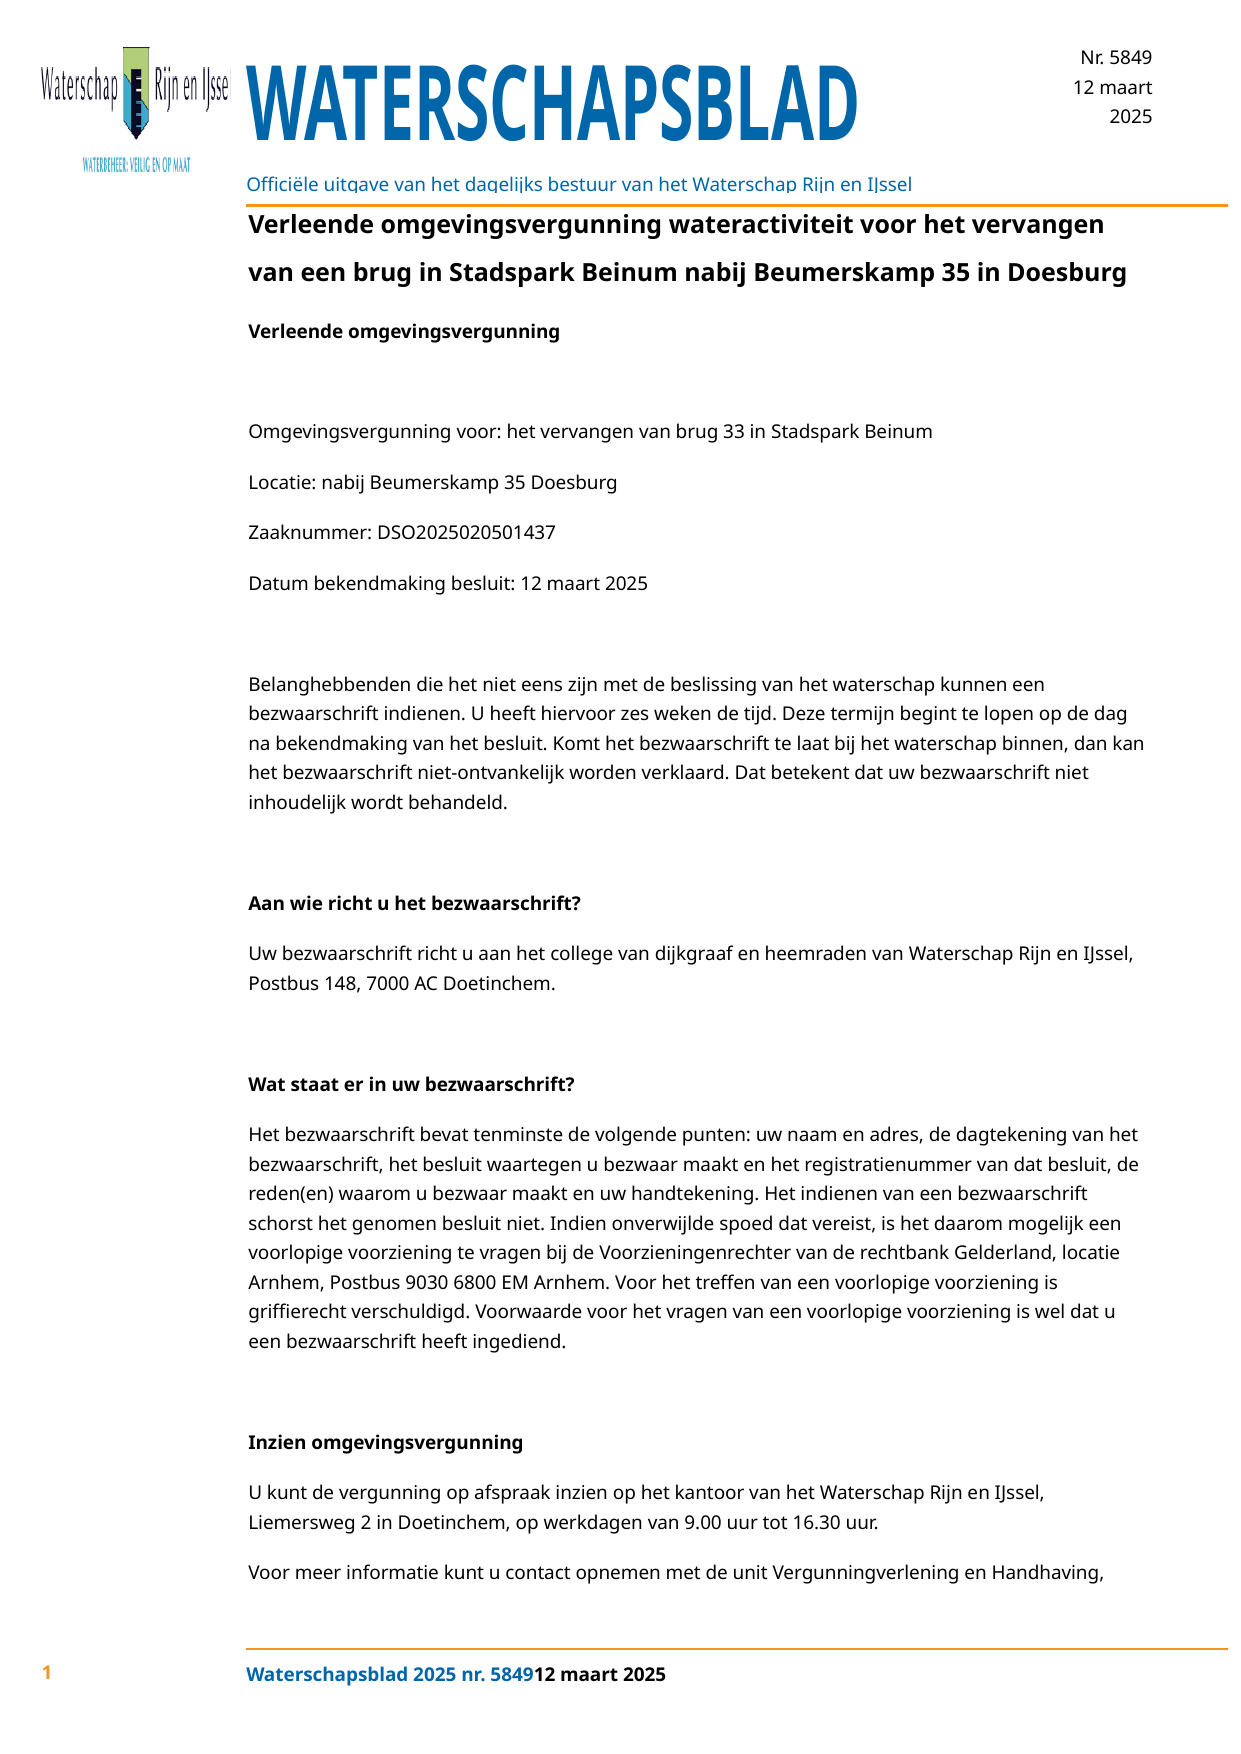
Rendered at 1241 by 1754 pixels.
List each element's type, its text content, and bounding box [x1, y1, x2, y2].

text Datum bekendmaking besluit: 12 maart 2025 [248, 570, 1152, 596]
text Aan wie richt u het bezwaarschrift? [248, 890, 1152, 916]
text Omgevingsvergunning voor: het vervangen van brug 33 in Stadspark Beinum [248, 419, 1152, 444]
text Locatie: nabij Beumerskamp 35 Doesburg [248, 469, 1152, 495]
text Het bezwaarschrift bevat tenminste de volgende punten: uw naam en adres, de dagtekening van het bezwaarschrift, het besluit waartegen u bezwaar maakt en het registratienummer van dat besluit, de reden(en) waarom u bezwaar maakt en uw handtekening. Het indienen van een bezwaarschrift schorst het genomen besluit niet. Indien onverwijlde spoed dat vereist, is het daarom mogelijk een voorlopige voorziening te vragen bij de Voorzieningenrechter van de rechtbank Gelderland, locatie Arnhem, Postbus 9030 6800 EM Arnhem. Voor het treffen van een voorlopige voorziening is griffierecht verschuldigd. Voorwaarde voor het vragen van een voorlopige voorziening is wel dat u een bezwaarschrift heeft ingediend. [248, 1121, 1152, 1354]
text Belanghebbenden die het niet eens zijn met de beslissing van het waterschap kunnen een bezwaarschrift indienen. U heeft hiervoor zes weken de tijd. Deze termijn begint te lopen op de dag na bekendmaking van het besluit. Komt het bezwaarschrift te laat bij het waterschap binnen, dan kan het bezwaarschrift niet-ontvankelijk worden verklaard. Dat betekent dat uw bezwaarschrift niet inhoudelijk wordt behandeld. [248, 671, 1152, 815]
picture [41, 47, 231, 172]
text U kunt de vergunning op afspraak inzien op het kantoor van het Waterschap Rijn en IJssel, Liemersweg 2 in Doetinchem, op werkdagen van 9.00 uur tot 16.30 uur. [248, 1479, 1152, 1535]
text Uw bezwaarschrift richt u aan het college van dijkgraaf en heemraden van Waterschap Rijn en IJssel, Postbus 148, 7000 AC Doetinchem. [248, 940, 1152, 996]
text Verleende omgevingsvergunning [248, 318, 1152, 344]
text Verleende omgevingsvergunning wateractiviteit voor het vervangen van een brug in Stadspark Beinum nabij Beumerskamp 35 in Doesburg [248, 207, 1152, 288]
text Wat staat er in uw bezwaarschrift? [248, 1071, 1152, 1097]
text Inzien omgevingsvergunning [248, 1429, 1152, 1455]
text Voor meer informatie kunt u contact opnemen met de unit Vergunningverlening en Handhaving, [248, 1559, 1152, 1585]
text Zaaknummer: DSO2025020501437 [248, 519, 1152, 545]
